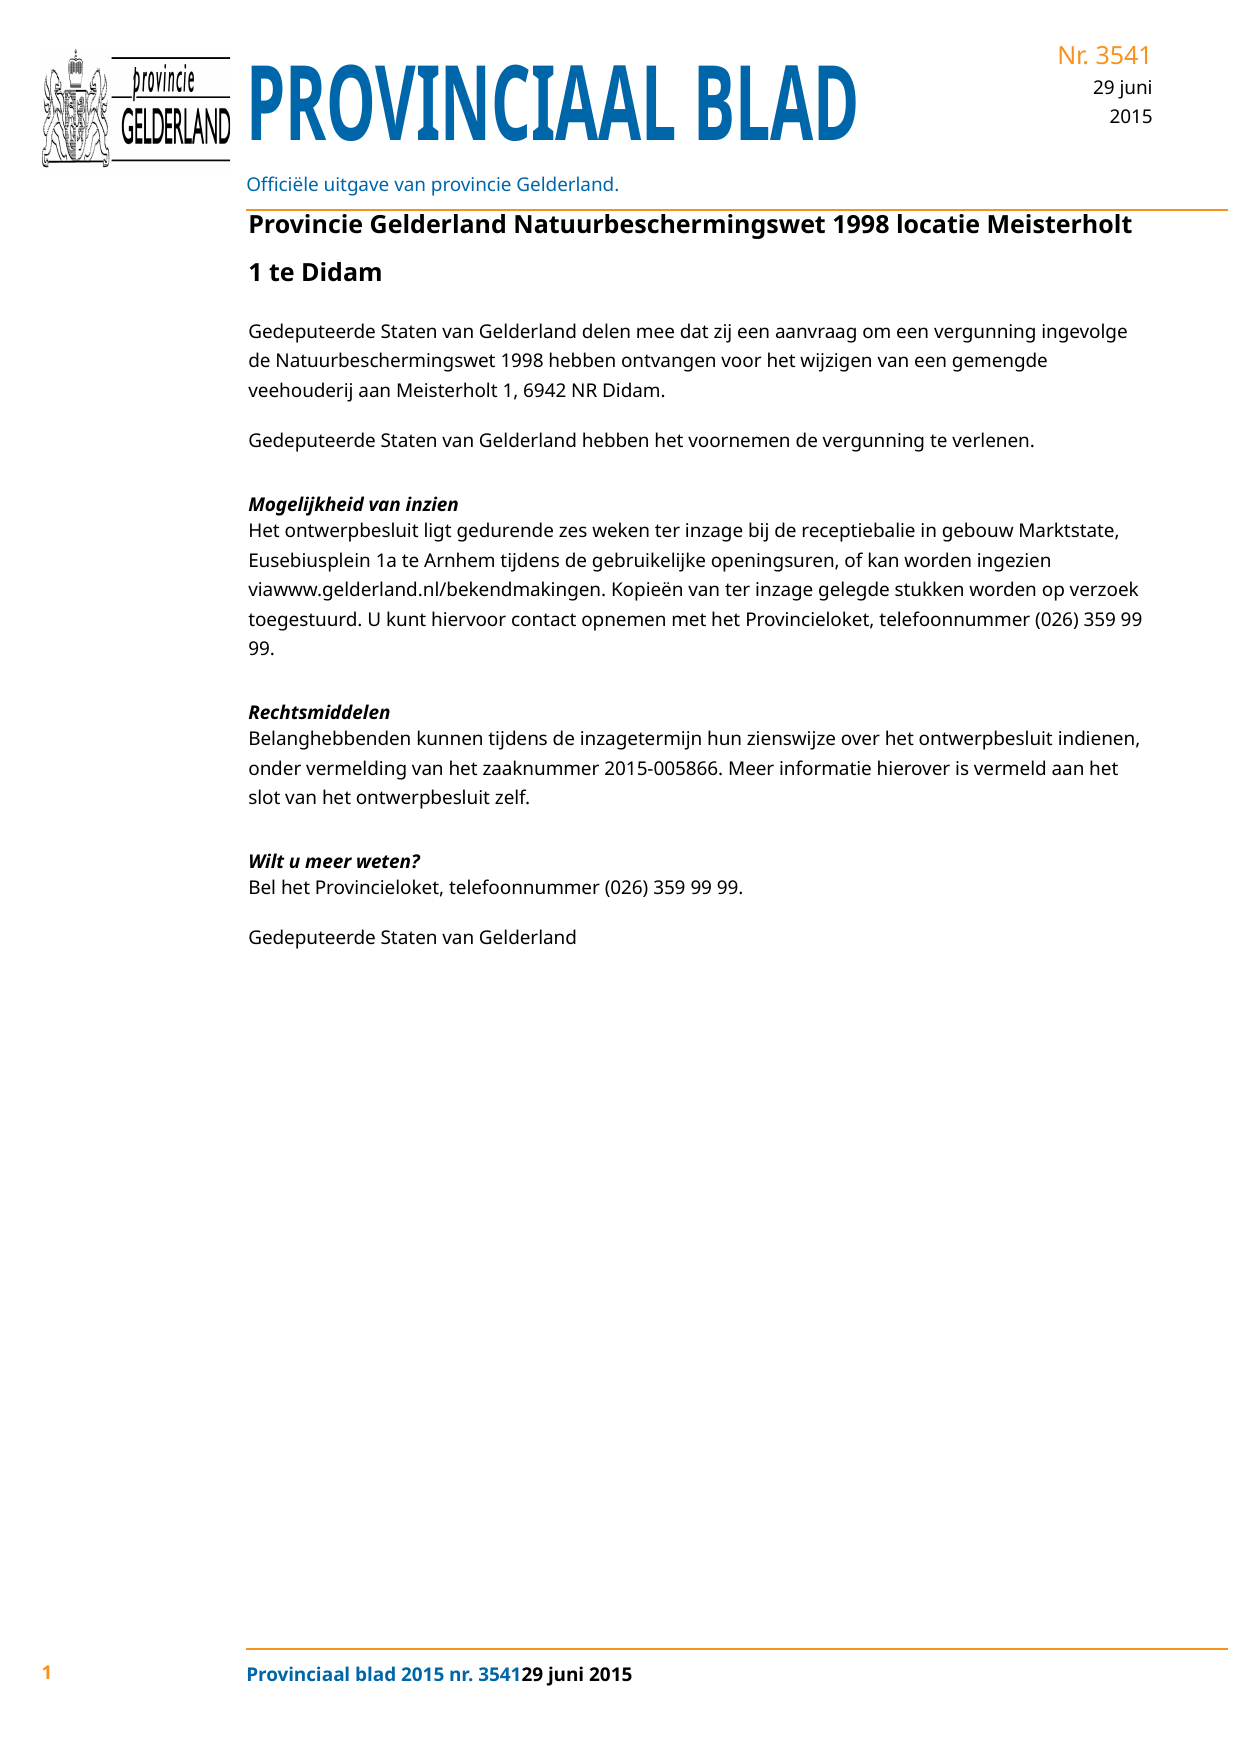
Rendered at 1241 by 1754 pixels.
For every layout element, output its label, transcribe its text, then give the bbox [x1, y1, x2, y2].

text Rechtsmiddelen [248, 699, 1152, 725]
text Bel het Provincieloket, telefoonnummer (026) 359 99 99. [248, 874, 1152, 900]
text Belanghebbenden kunnen tijdens de inzagetermijn hun zienswijze over het ontwerpbesluit indienen, onder vermelding van het zaaknummer 2015-005866. Meer informatie hierover is vermeld aan het slot van het ontwerpbesluit zelf. [248, 725, 1152, 810]
text Gedeputeerde Staten van Gelderland delen mee dat zij een aanvraag om een vergunning ingevolge de Natuurbeschermingswet 1998 hebben ontvangen voor het wijzigen van een gemengde veehouderij aan Meisterholt 1, 6942 NR Didam. [248, 318, 1152, 403]
text Gedeputeerde Staten van Gelderland hebben het voornemen de vergunning te verlenen. [248, 427, 1152, 453]
picture [41, 47, 231, 172]
text Het ontwerpbesluit ligt gedurende zes weken ter inzage bij de receptiebalie in gebouw Marktstate, Eusebiusplein 1a te Arnhem tijdens de gebruikelijke openingsuren, of kan worden ingezien viawww.gelderland.nl/bekendmakingen. Kopieën van ter inzage gelegde stukken worden op verzoek toegestuurd. U kunt hiervoor contact opnemen met het Provincieloket, telefoonnummer (026) 359 99 99. [248, 517, 1152, 661]
text Gedeputeerde Staten van Gelderland [248, 924, 1152, 950]
text Mogelijkheid van inzien [248, 491, 1152, 517]
text Provincie Gelderland Natuurbeschermingswet 1998 locatie Meisterholt 1 te Didam [248, 211, 1152, 288]
text Wilt u meer weten? [248, 848, 1152, 874]
